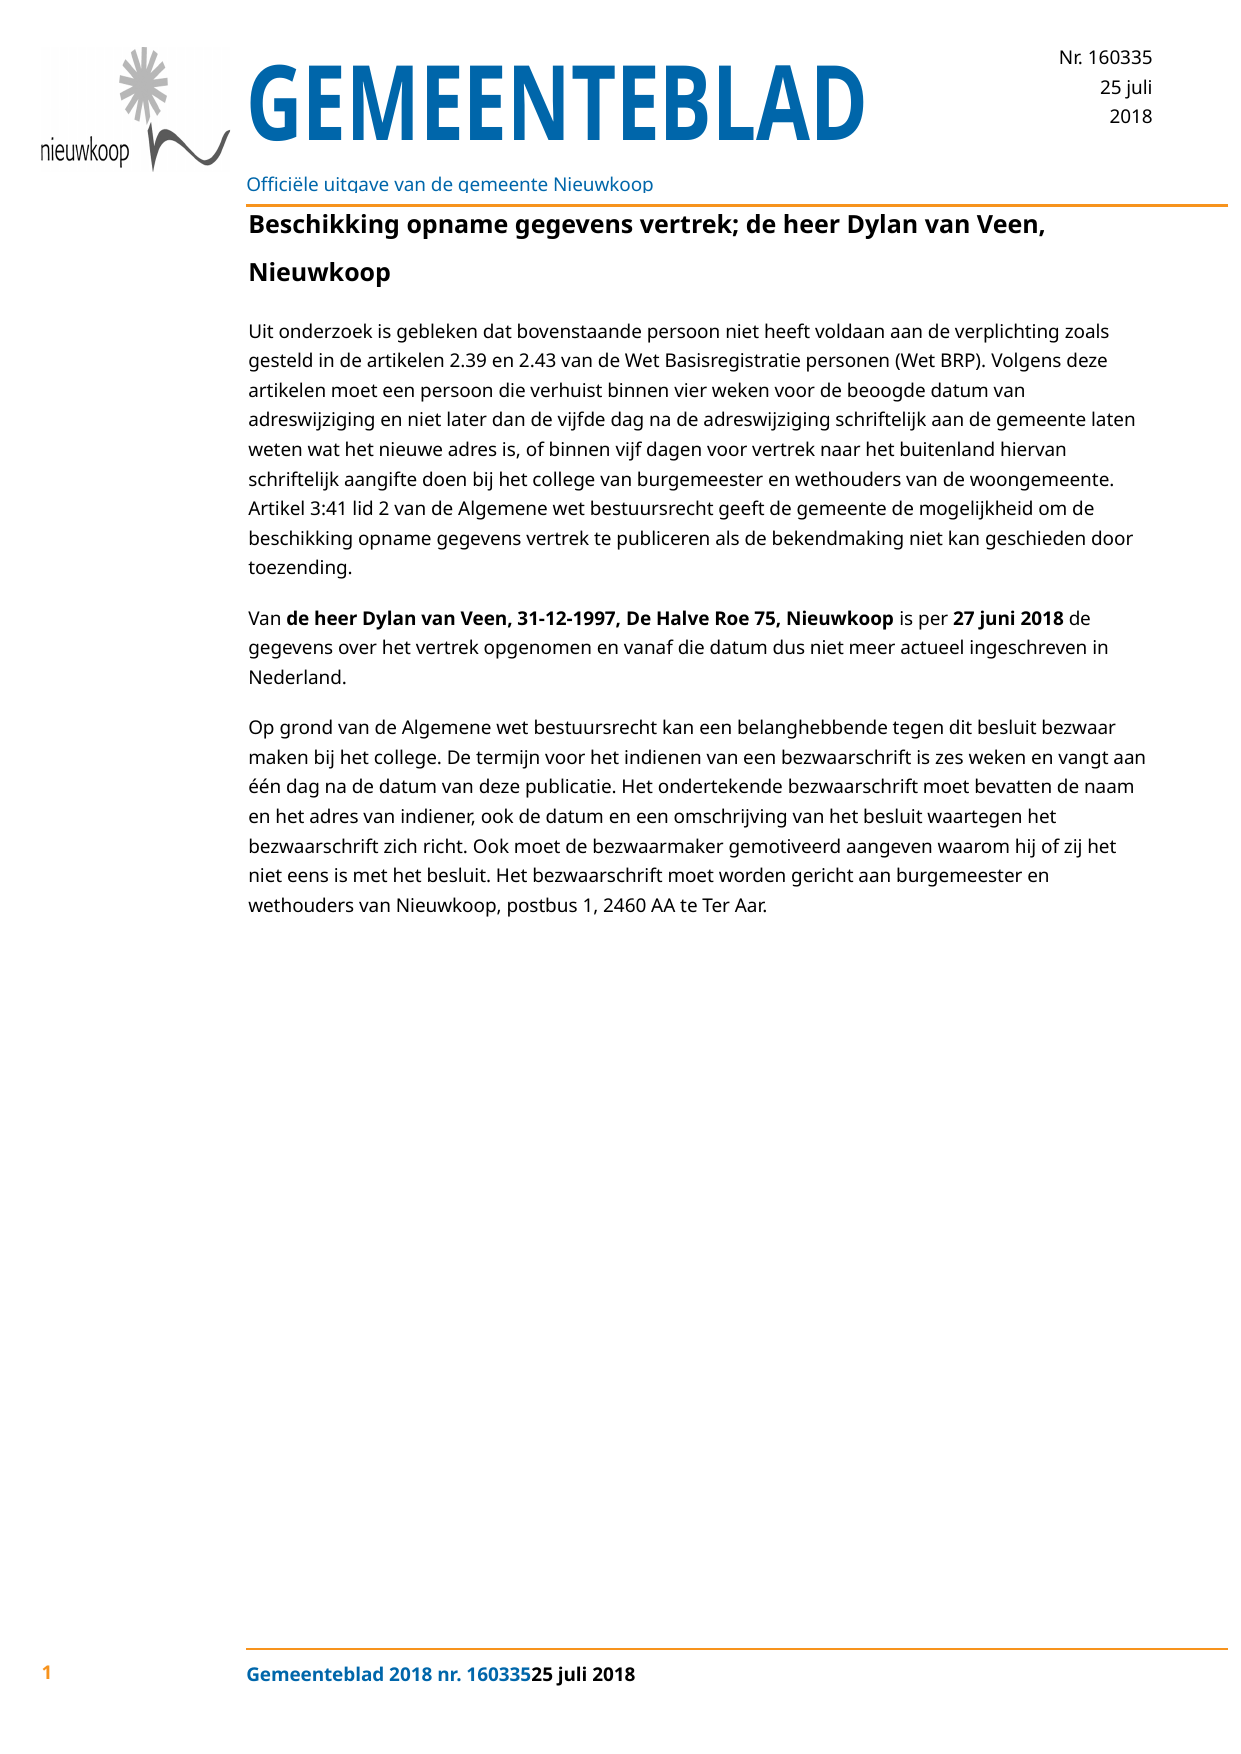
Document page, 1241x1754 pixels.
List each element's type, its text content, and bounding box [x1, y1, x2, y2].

text Uit onderzoek is gebleken dat bovenstaande persoon niet heeft voldaan aan de verplichting zoals gesteld in de artikelen 2.39 en 2.43 van de Wet Basisregistratie personen (Wet BRP). Volgens deze artikelen moet een persoon die verhuist binnen vier weken voor de beoogde datum van adreswijziging en niet later dan de vijfde dag na de adreswijziging schriftelijk aan de gemeente laten weten wat het nieuwe adres is, of binnen vijf dagen voor vertrek naar het buitenland hiervan schriftelijk aangifte doen bij het college van burgemeester en wethouders van de woongemeente. Artikel 3:41 lid 2 van de Algemene wet bestuursrecht geeft de gemeente de mogelijkheid om de beschikking opname gegevens vertrek te publiceren als de bekendmaking niet kan geschieden door toezending. [248, 318, 1152, 580]
text Op grond van de Algemene wet bestuursrecht kan een belanghebbende tegen dit besluit bezwaar maken bij het college. De termijn voor het indienen van een bezwaarschrift is zes weken en vangt aan één dag na de datum van deze publicatie. Het ondertekende bezwaarschrift moet bevatten de naam en het adres van indiener, ook de datum en een omschrijving van het besluit waartegen het bezwaarschrift zich richt. Ook moet de bezwaarmaker gemotiveerd aangeven waarom hij of zij het niet eens is met het besluit. Het bezwaarschrift moet worden gericht aan burgemeester en wethouders van Nieuwkoop, postbus 1, 2460 AA te Ter Aar. [248, 714, 1152, 918]
picture [41, 47, 231, 172]
text Beschikking opname gegevens vertrek; de heer Dylan van Veen, Nieuwkoop [248, 207, 1152, 288]
text Van de heer Dylan van Veen, 31-12-1997, De Halve Roe 75, Nieuwkoop is per 27 juni 2018 de gegevens over het vertrek opgenomen en vanaf die datum dus niet meer actueel ingeschreven in Nederland. [248, 605, 1152, 690]
